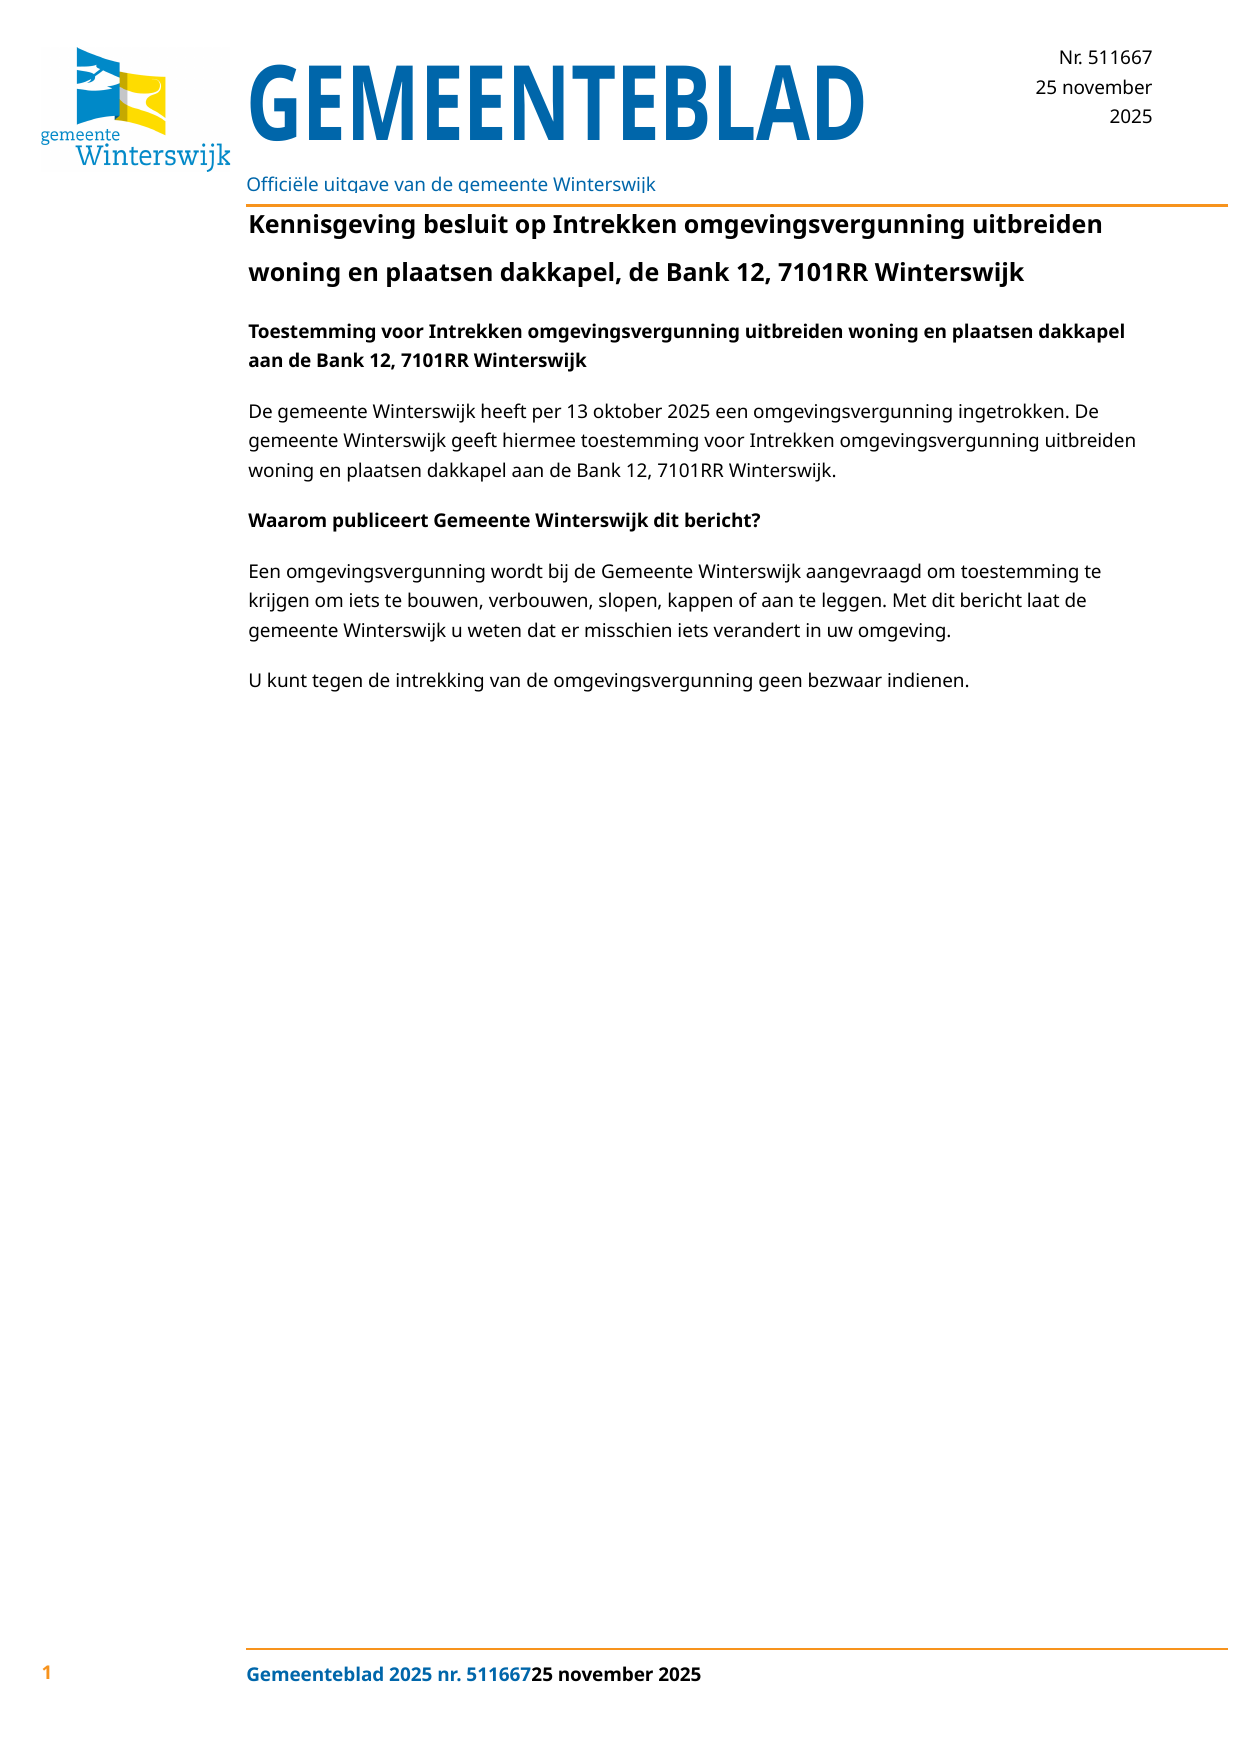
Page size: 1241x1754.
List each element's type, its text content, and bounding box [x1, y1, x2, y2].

text Toestemming voor Intrekken omgevingsvergunning uitbreiden woning en plaatsen dakkapel aan de Bank 12, 7101RR Winterswijk [248, 318, 1152, 373]
text Een omgevingsvergunning wordt bij de Gemeente Winterswijk aangevraagd om toestemming te krijgen om iets te bouwen, verbouwen, slopen, kappen of aan te leggen. Met dit bericht laat de gemeente Winterswijk u weten dat er misschien iets verandert in uw omgeving. [248, 558, 1152, 643]
picture [41, 47, 231, 172]
picture [225, 153, 231, 162]
text De gemeente Winterswijk heeft per 13 oktober 2025 een omgevingsvergunning ingetrokken. De gemeente Winterswijk geeft hiermee toestemming voor Intrekken omgevingsvergunning uitbreiden woning en plaatsen dakkapel aan de Bank 12, 7101RR Winterswijk. [248, 398, 1152, 483]
text Kennisgeving besluit op Intrekken omgevingsvergunning uitbreiden woning en plaatsen dakkapel, de Bank 12, 7101RR Winterswijk [248, 207, 1152, 288]
text Waarom publiceert Gemeente Winterswijk dit bericht? [248, 507, 1152, 533]
text U kunt tegen de intrekking van de omgevingsvergunning geen bezwaar indienen. [248, 667, 1152, 693]
